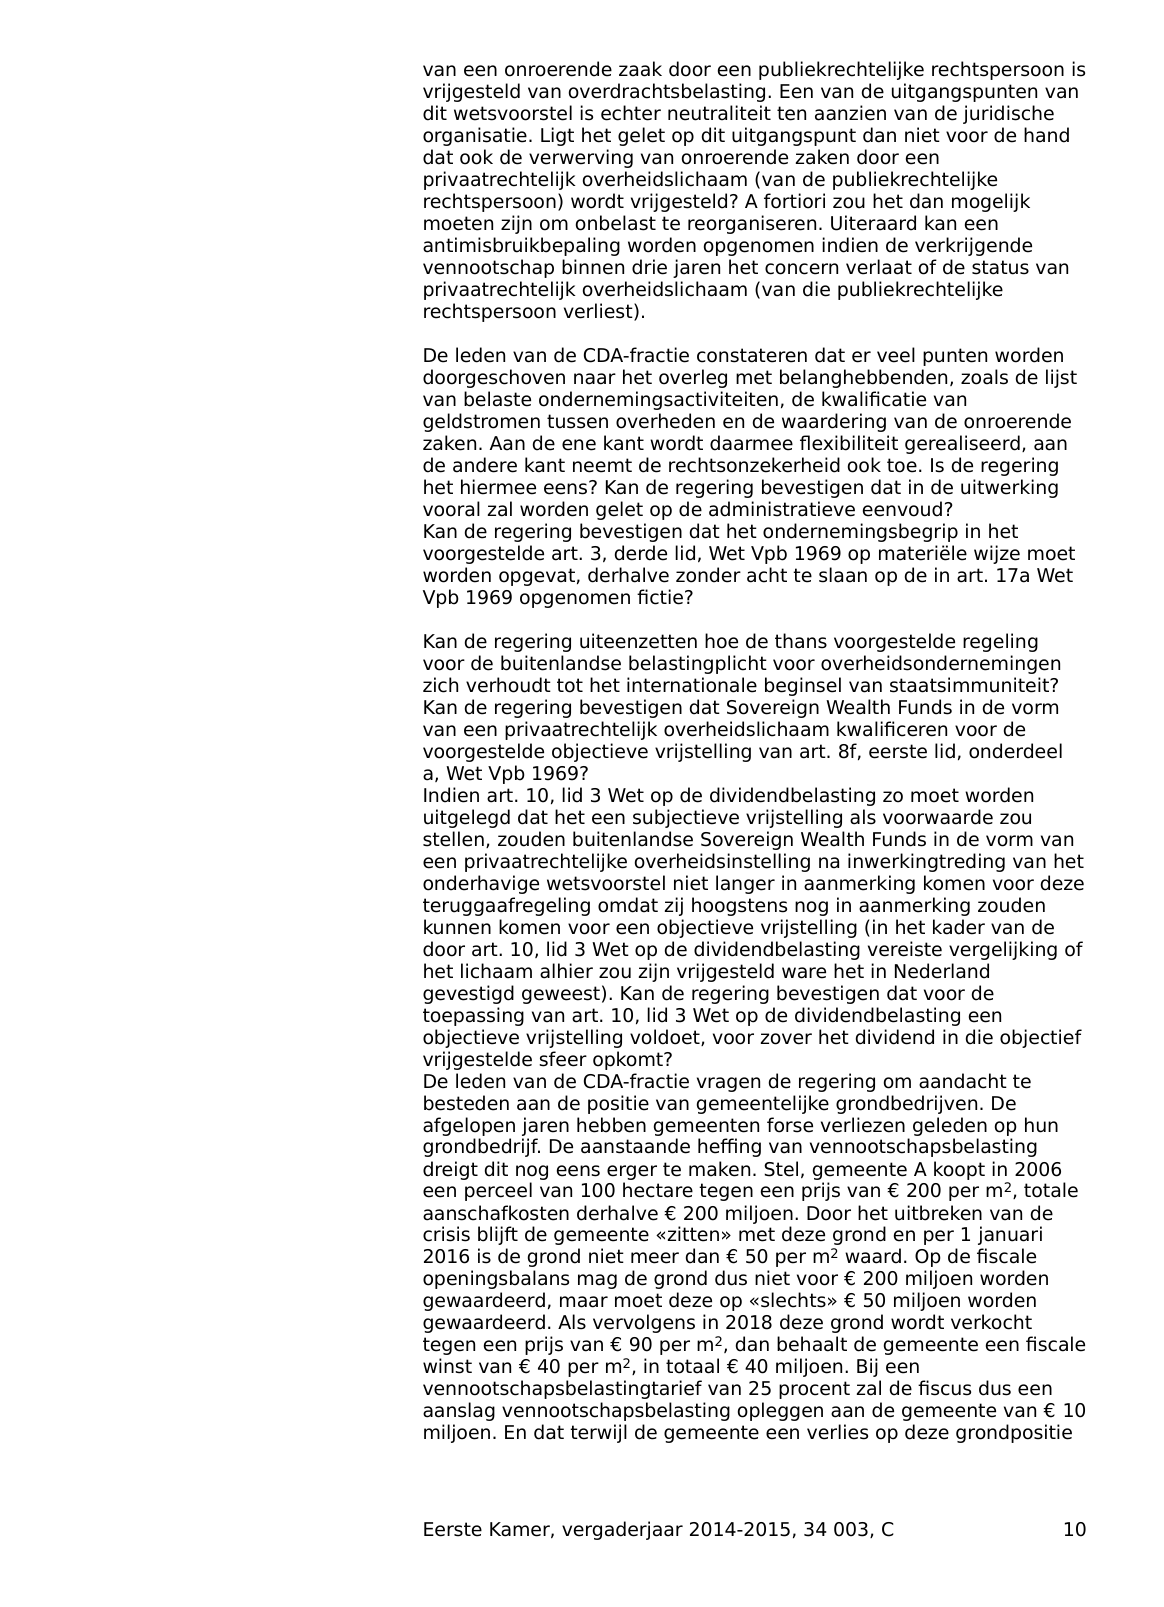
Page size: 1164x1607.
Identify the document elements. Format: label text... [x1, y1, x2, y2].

text van een onroerende zaak door een publiekrechtelijke rechtspersoon is vrijgesteld van overdrachtsbelasting. Een van de uitgangspunten van dit wetsvoorstel is echter neutraliteit ten aanzien van de juridische organisatie. Ligt het gelet op dit uitgangspunt dan niet voor de hand dat ook de verwerving van onroerende zaken door een privaatrechtelijk overheidslichaam (van de publiekrechtelijke rechtspersoon) wordt vrijgesteld? A fortiori zou het dan mogelijk moeten zijn om onbelast te reorganiseren. Uiteraard kan een antimisbruikbepaling worden opgenomen indien de verkrijgende vennootschap binnen drie jaren het concern verlaat of de status van privaatrechtelijk overheidslichaam (van die publiekrechtelijke rechtspersoon verliest). [422, 59, 1087, 323]
text Kan de regering bevestigen dat Sovereign Wealth Funds in de vorm van een privaatrechtelijk overheidslichaam kwalificeren voor de voorgestelde objectieve vrijstelling van art. 8f, eerste lid, onderdeel a, Wet Vpb 1969? [422, 697, 1087, 785]
text Kan de regering bevestigen dat het ondernemingsbegrip in het voorgestelde art. 3, derde lid, Wet Vpb 1969 op materiële wijze moet worden opgevat, derhalve zonder acht te slaan op de in art. 17a Wet Vpb 1969 opgenomen fictie? [422, 521, 1087, 609]
text De leden van de CDA-fractie constateren dat er veel punten worden doorgeschoven naar het overleg met belanghebbenden, zoals de lijst van belaste ondernemingsactiviteiten, de kwalificatie van geldstromen tussen overheden en de waardering van de onroerende zaken. Aan de ene kant wordt daarmee flexibiliteit gerealiseerd, aan de andere kant neemt de rechtsonzekerheid ook toe. Is de regering het hiermee eens? Kan de regering bevestigen dat in de uitwerking vooral zal worden gelet op de administratieve eenvoud? [422, 345, 1087, 521]
text De leden van de CDA-fractie vragen de regering om aandacht te besteden aan de positie van gemeentelijke grondbedrijven. De afgelopen jaren hebben gemeenten forse verliezen geleden op hun grondbedrijf. De aanstaande heffing van vennootschapsbelasting dreigt dit nog eens erger te maken. Stel, gemeente A koopt in 2006 een perceel van 100 hectare tegen een prijs van € 200 per m2, totale aanschafkosten derhalve € 200 miljoen. Door het uitbreken van de crisis blijft de gemeente «zitten» met deze grond en per 1 januari 2016 is de grond niet meer dan € 50 per m2 waard. Op de fiscale openingsbalans mag de grond dus niet voor € 200 miljoen worden gewaardeerd, maar moet deze op «slechts» € 50 miljoen worden gewaardeerd. Als vervolgens in 2018 deze grond wordt verkocht tegen een prijs van € 90 per m2, dan behaalt de gemeente een fiscale winst van € 40 per m2, in totaal € 40 miljoen. Bij een vennootschapsbelastingtarief van 25 procent zal de fiscus dus een aanslag vennootschapsbelasting opleggen aan de gemeente van € 10 miljoen. En dat terwijl de gemeente een verlies op deze grondpositie [422, 1071, 1087, 1444]
text Indien art. 10, lid 3 Wet op de dividendbelasting zo moet worden uitgelegd dat het een subjectieve vrijstelling als voorwaarde zou stellen, zouden buitenlandse Sovereign Wealth Funds in de vorm van een privaatrechtelijke overheidsinstelling na inwerkingtreding van het onderhavige wetsvoorstel niet langer in aanmerking komen voor deze teruggaafregeling omdat zij hoogstens nog in aanmerking zouden kunnen komen voor een objectieve vrijstelling (in het kader van de door art. 10, lid 3 Wet op de dividendbelasting vereiste vergelijking of het lichaam alhier zou zijn vrijgesteld ware het in Nederland gevestigd geweest). Kan de regering bevestigen dat voor de toepassing van art. 10, lid 3 Wet op de dividendbelasting een objectieve vrijstelling voldoet, voor zover het dividend in die objectief vrijgestelde sfeer opkomt? [422, 785, 1087, 1071]
text Kan de regering uiteenzetten hoe de thans voorgestelde regeling voor de buitenlandse belastingplicht voor overheidsondernemingen zich verhoudt tot het internationale beginsel van staatsimmuniteit? [422, 631, 1087, 697]
